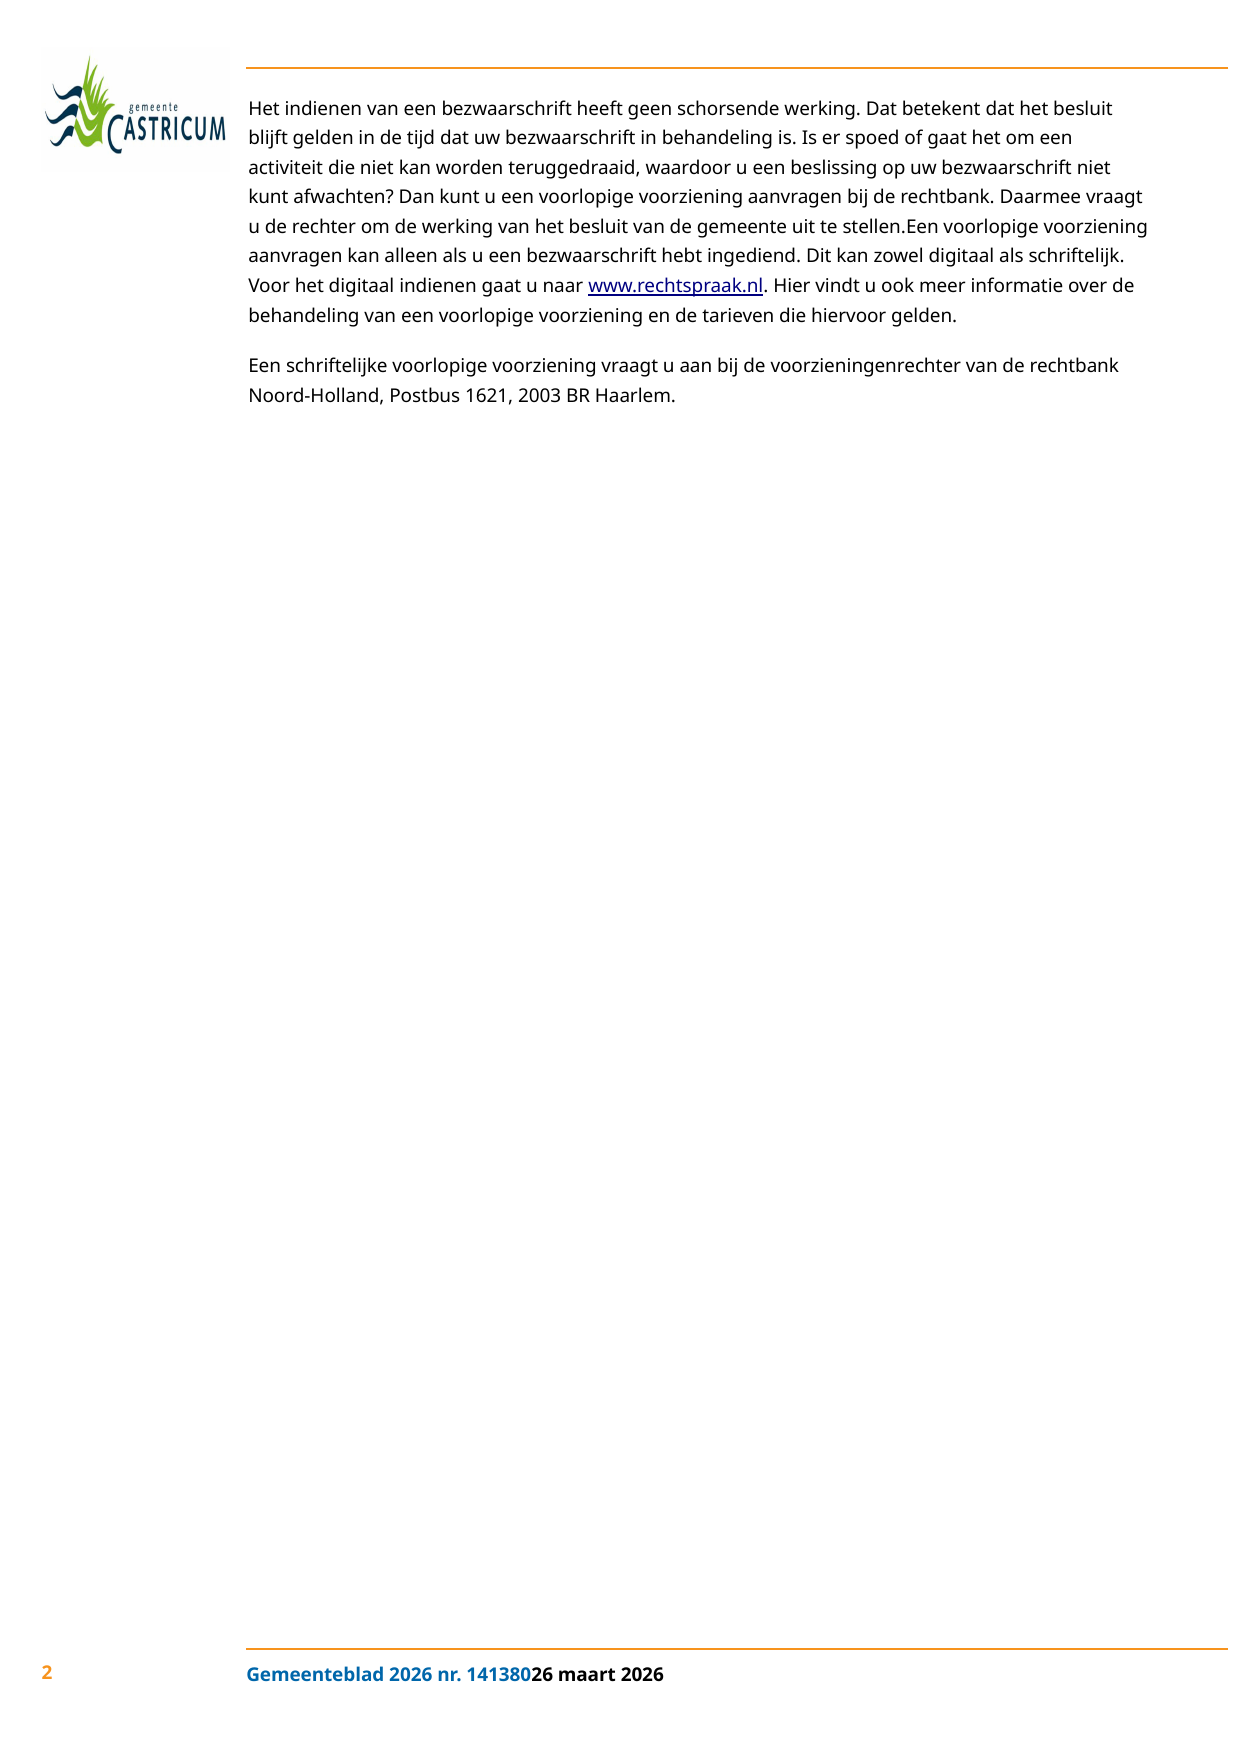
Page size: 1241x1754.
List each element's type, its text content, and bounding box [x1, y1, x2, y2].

text Het indienen van een bezwaarschrift heeft geen schorsende werking. Dat betekent dat het besluit blijft gelden in de tijd dat uw bezwaarschrift in behandeling is. Is er spoed of gaat het om een activiteit die niet kan worden teruggedraaid, waardoor u een beslissing op uw bezwaarschrift niet kunt afwachten? Dan kunt u een voorlopige voorziening aanvragen bij de rechtbank. Daarmee vraagt u de rechter om de werking van het besluit van de gemeente uit te stellen.Een voorlopige voorziening aanvragen kan alleen als u een bezwaarschrift hebt ingediend. Dit kan zowel digitaal als schriftelijk. Voor het digitaal indienen gaat u naar www.rechtspraak.nl. Hier vindt u ook meer informatie over de behandeling van een voorlopige voorziening en de tarieven die hiervoor gelden. [248, 95, 1152, 328]
text Een schriftelijke voorlopige voorziening vraagt u aan bij de voorzieningenrechter van de rechtbank Noord-Holland, Postbus 1621, 2003 BR Haarlem. [248, 352, 1152, 408]
picture [41, 47, 231, 172]
